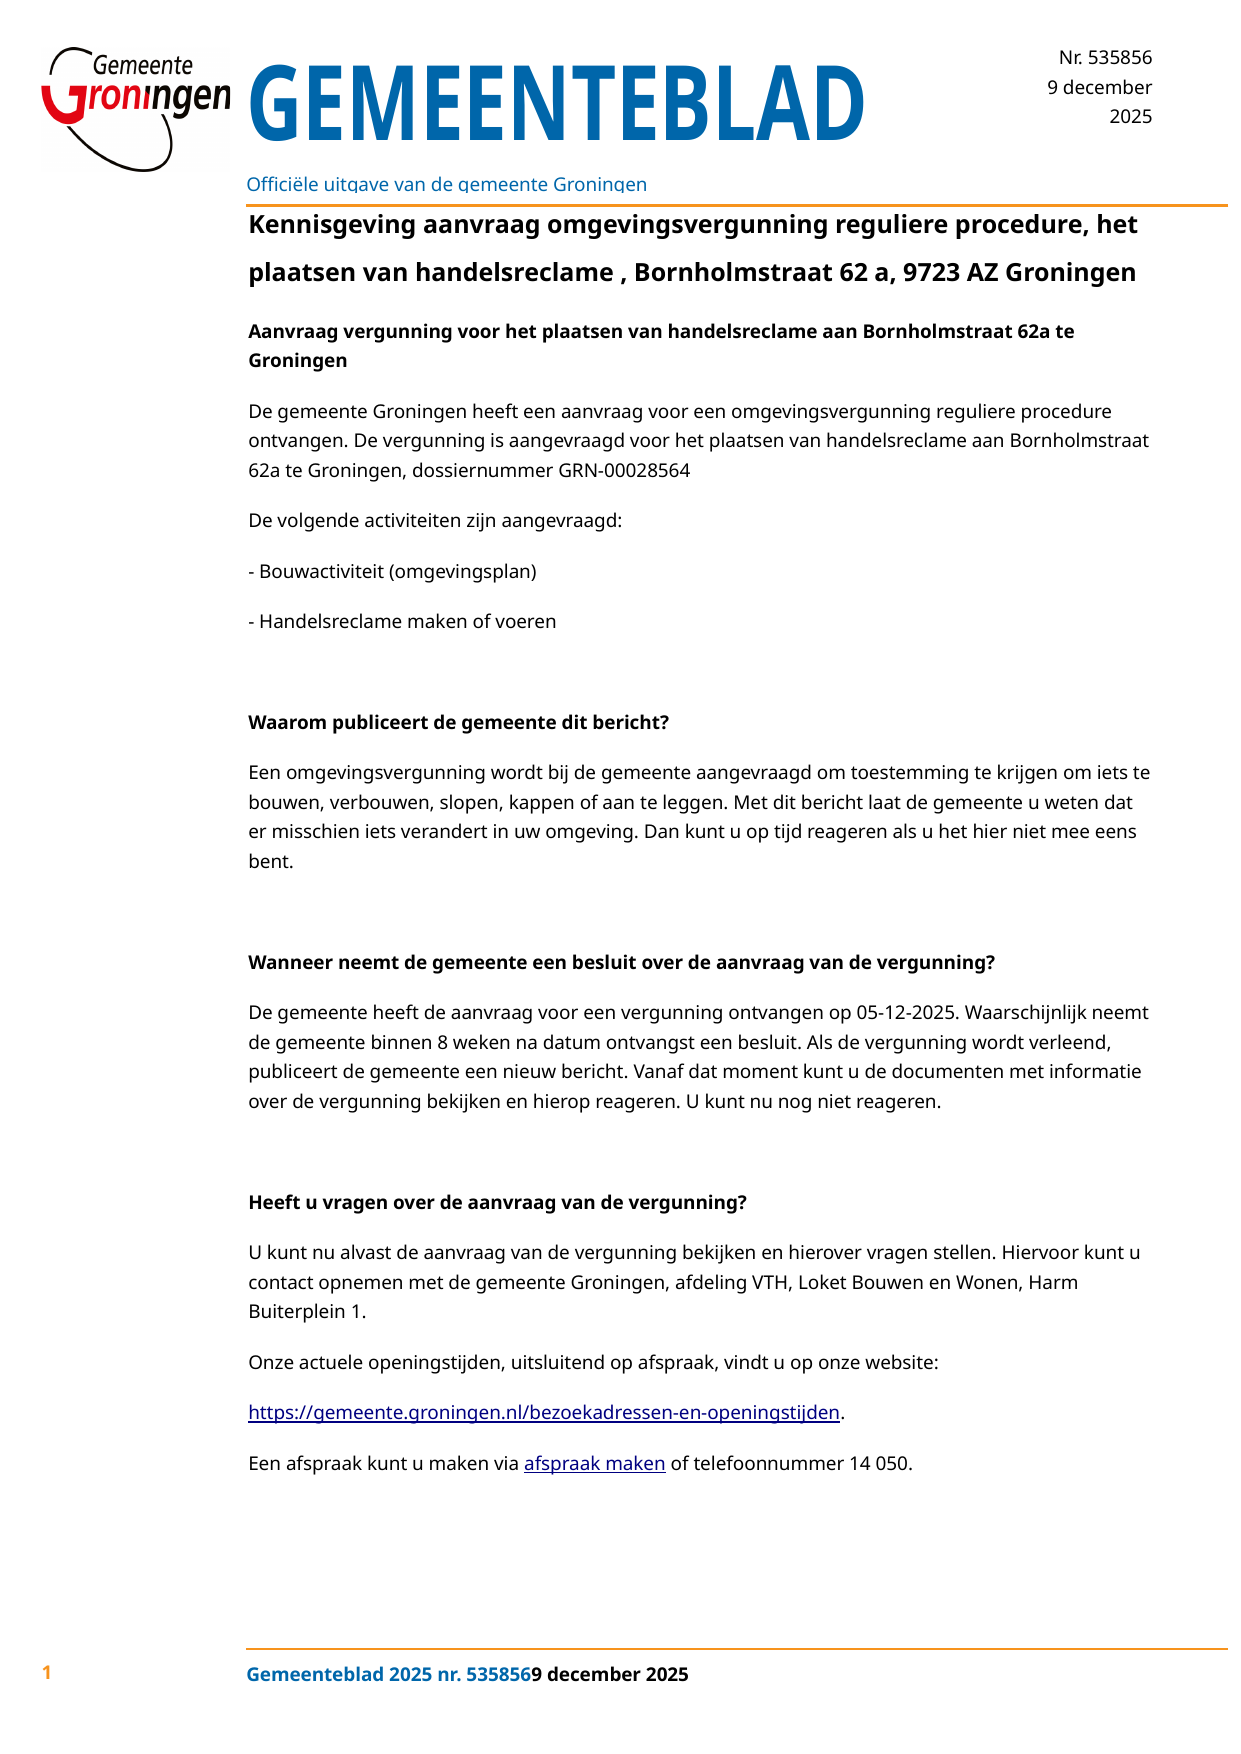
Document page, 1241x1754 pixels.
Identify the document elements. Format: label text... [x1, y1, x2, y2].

text De volgende activiteiten zijn aangevraagd: [248, 507, 1152, 533]
text Waarom publiceert de gemeente dit bericht? [248, 709, 1152, 735]
text Een afspraak kunt u maken via afspraak maken of telefoonnummer 14 050. [248, 1450, 1152, 1476]
text - Bouwactiviteit (omgevingsplan) [248, 558, 1152, 584]
text Wanneer neemt de gemeente een besluit over de aanvraag van de vergunning? [248, 949, 1152, 975]
text De gemeente heeft de aanvraag voor een vergunning ontvangen op 05-12-2025. Waarschijnlijk neemt de gemeente binnen 8 weken na datum ontvangst een besluit. Als de vergunning wordt verleend, publiceert de gemeente een nieuw bericht. Vanaf dat moment kunt u de documenten met informatie over de vergunning bekijken en hierop reageren. U kunt nu nog niet reageren. [248, 999, 1152, 1114]
text - Handelsreclame maken of voeren [248, 608, 1152, 634]
text De gemeente Groningen heeft een aanvraag voor een omgevingsvergunning reguliere procedure ontvangen. De vergunning is aangevraagd voor het plaatsen van handelsreclame aan Bornholmstraat 62a te Groningen, dossiernummer GRN-00028564 [248, 398, 1152, 483]
text U kunt nu alvast de aanvraag van de vergunning bekijken en hierover vragen stellen. Hiervoor kunt u contact opnemen met de gemeente Groningen, afdeling VTH, Loket Bouwen en Wonen, Harm Buiterplein 1. [248, 1239, 1152, 1324]
text Een omgevingsvergunning wordt bij de gemeente aangevraagd om toestemming te krijgen om iets te bouwen, verbouwen, slopen, kappen of aan te leggen. Met dit bericht laat de gemeente u weten dat er misschien iets verandert in uw omgeving. Dan kunt u op tijd reageren als u het hier niet mee eens bent. [248, 759, 1152, 874]
text https://gemeente.groningen.nl/bezoekadressen-en-openingstijden. [248, 1399, 1152, 1425]
text Kennisgeving aanvraag omgevingsvergunning reguliere procedure, het plaatsen van handelsreclame , Bornholmstraat 62 a, 9723 AZ Groningen [248, 207, 1152, 288]
picture [41, 47, 231, 172]
text Heeft u vragen over de aanvraag van de vergunning? [248, 1189, 1152, 1215]
text Aanvraag vergunning voor het plaatsen van handelsreclame aan Bornholmstraat 62a te Groningen [248, 318, 1152, 373]
text Onze actuele openingstijden, uitsluitend op afspraak, vindt u op onze website: [248, 1349, 1152, 1375]
